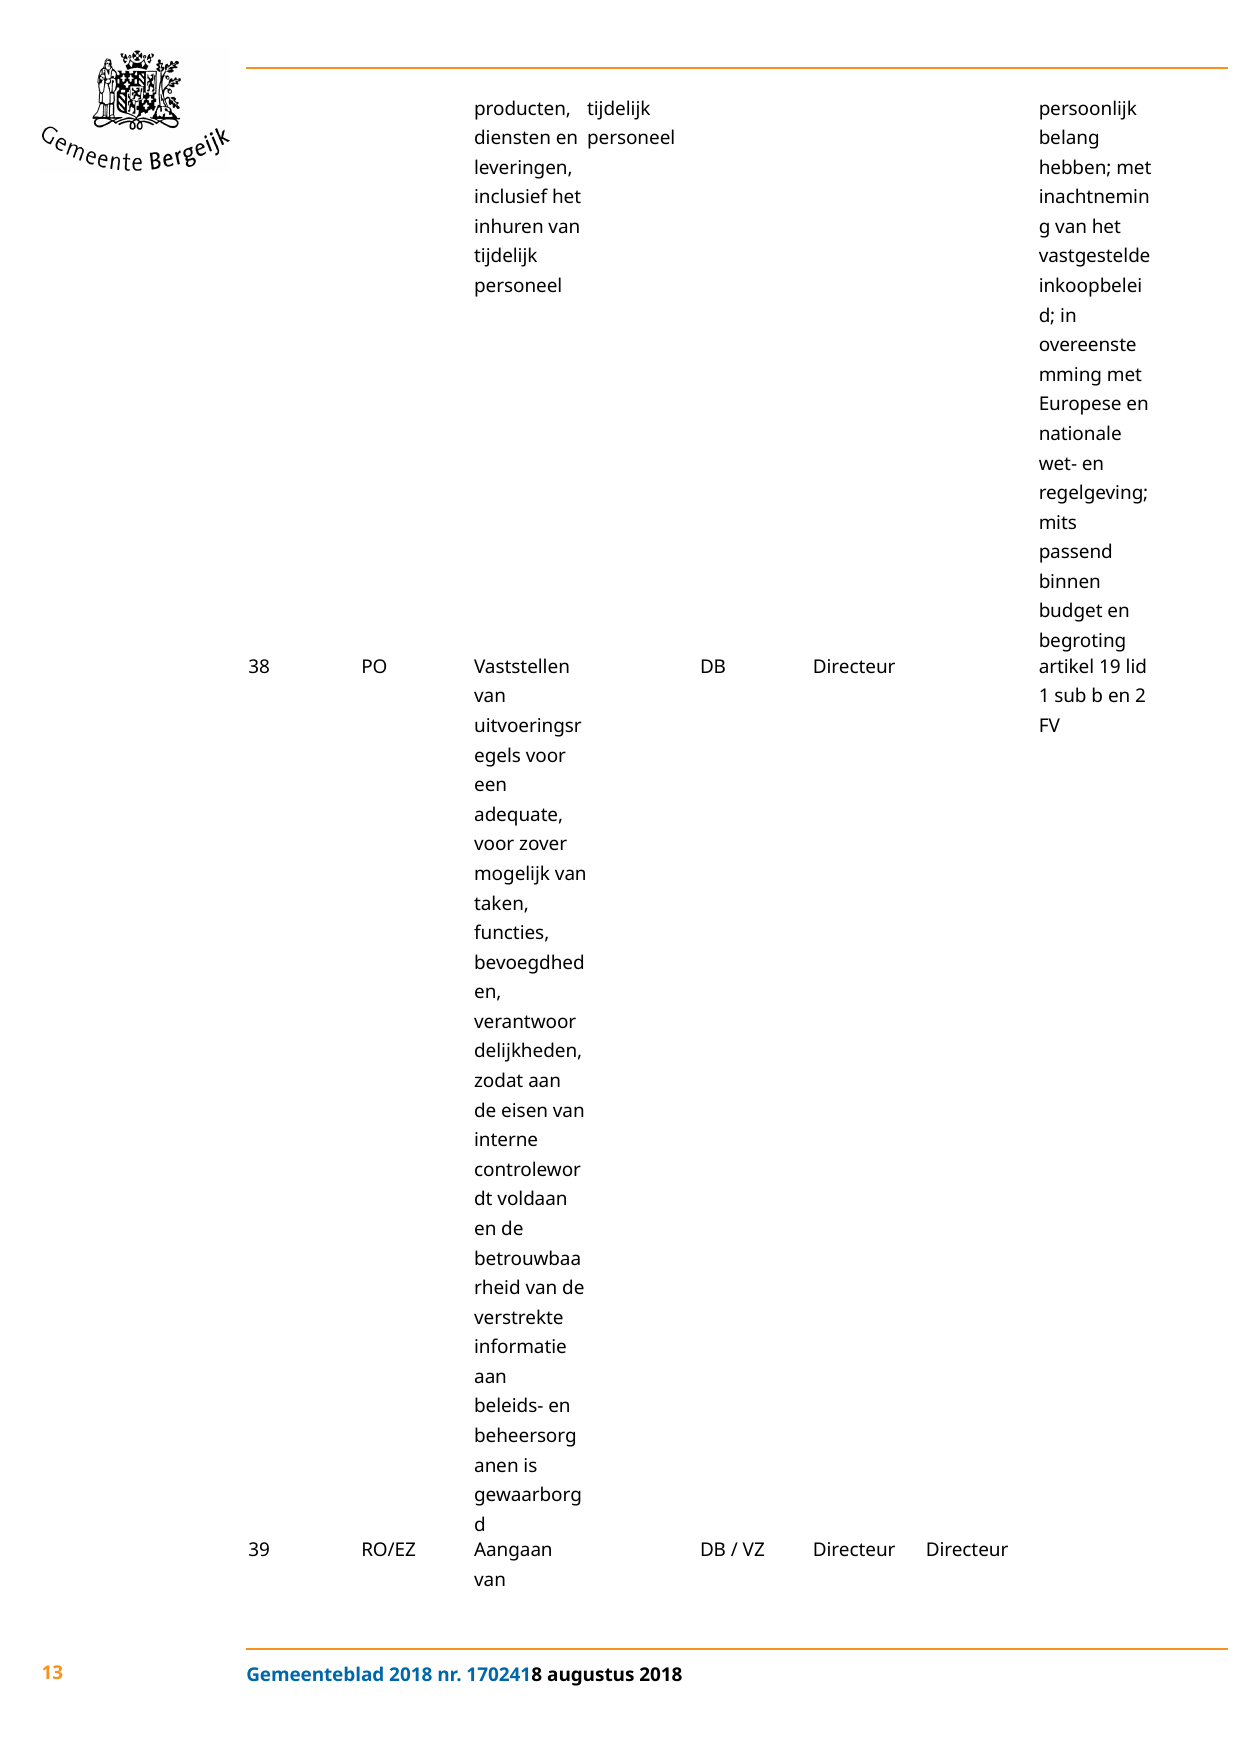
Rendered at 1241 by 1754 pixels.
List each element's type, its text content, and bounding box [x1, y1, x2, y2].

table_cell RO/EZ [361, 1537, 474, 1592]
table_cell [926, 653, 1038, 1537]
table_cell DB [700, 653, 813, 1537]
table_cell [813, 95, 926, 653]
table_cell [587, 653, 700, 1537]
table_cell Directeur [813, 1537, 926, 1592]
table_cell Aangaan van [474, 1537, 587, 1592]
table_cell [361, 95, 474, 653]
table_cell [1039, 1537, 1152, 1592]
table_cell [700, 95, 813, 653]
table_cell persoonlijk belang hebben; met inachtneming van het vastgestelde inkoopbeleid; in overeenstemming met Europese en nationale wet- en regelgeving; mits passend binnen budget en begroting [1039, 95, 1152, 653]
table_cell [587, 1537, 700, 1592]
table_cell Vaststellen van uitvoeringsregels voor een adequate, voor zover mogelijk van taken, functies, bevoegdheden, verantwoordelijkheden, zodat aan de eisen van interne controlewordt voldaan en de betrouwbaarheid van de verstrekte informatie aan beleids- en beheersorganen is gewaarborgd [474, 653, 587, 1537]
table_cell [926, 95, 1038, 653]
table_cell 39 [248, 1537, 361, 1592]
table_cell tijdelijk personeel [587, 95, 700, 653]
table_cell producten, diensten en leveringen, inclusief het inhuren van tijdelijk personeel [474, 95, 587, 653]
table_cell 38 [248, 653, 361, 1537]
table_cell Directeur [926, 1537, 1038, 1592]
table_cell artikel 19 lid 1 sub b en 2 FV [1039, 653, 1152, 1537]
table_cell Directeur [813, 653, 926, 1537]
table_cell DB / VZ [700, 1537, 813, 1592]
table_cell [248, 95, 361, 653]
picture [41, 47, 231, 172]
table_cell PO [361, 653, 474, 1537]
